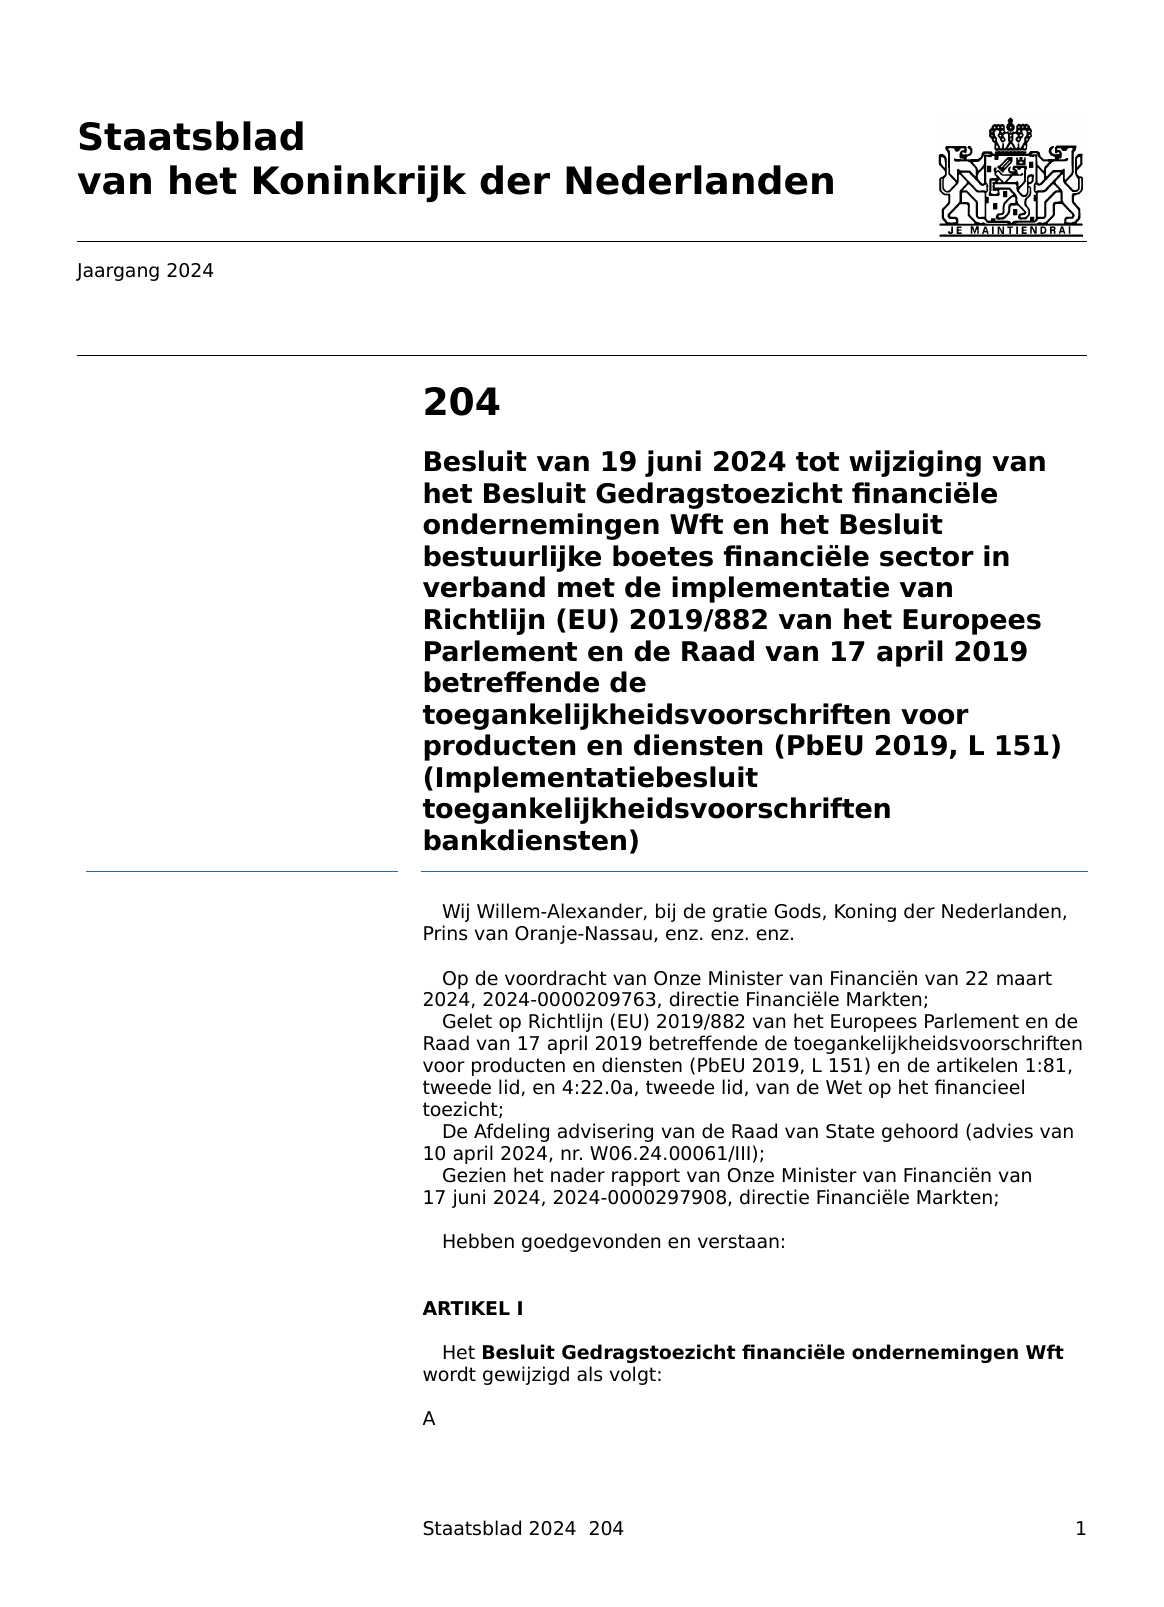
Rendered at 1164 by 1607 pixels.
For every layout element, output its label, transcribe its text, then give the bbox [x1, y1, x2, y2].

text Wij Willem-Alexander, bij de gratie Gods, Koning der Nederlanden, Prins van Oranje-Nassau, enz. enz. enz. [422, 901, 1087, 945]
table_header [886, 100, 1087, 241]
text De Afdeling advisering van de Raad van State gehoord (advies van 10 april 2024, nr. W06.24.00061/III); [422, 1121, 1087, 1165]
text Op de voordracht van Onze Minister van Financiën van 22 maart 2024, 2024-0000209763, directie Financiële Markten; [422, 967, 1087, 1011]
text Gelet op Richtlijn (EU) 2019/882 van het Europees Parlement en de Raad van 17 april 2019 betreffende de toegankelijkheidsvoorschriften voor producten en diensten (PbEU 2019, L 151) en de artikelen 1:81, tweede lid, en 4:22.0a, tweede lid, van de Wet op het financieel toezicht; [422, 1011, 1087, 1121]
table_cell Jaargang 2024 [77, 242, 1087, 355]
text Hebben goedgevonden en verstaan: [422, 1231, 1087, 1253]
table_header Staatsblad van het Koninkrijk der Nederlanden [77, 100, 886, 241]
text Het Besluit Gedragstoezicht financiële ondernemingen Wft wordt gewijzigd als volgt: [422, 1342, 1087, 1386]
subtitle 204 [422, 381, 1087, 424]
text Gezien het nader rapport van Onze Minister van Financiën van 17 juni 2024, 2024-0000297908, directie Financiële Markten; [422, 1165, 1087, 1209]
picture [936, 115, 1087, 240]
text A [422, 1408, 1087, 1430]
text Besluit van 19 juni 2024 tot wijziging van het Besluit Gedragstoezicht financiële ondernemingen Wft en het Besluit bestuurlijke boetes financiële sector in verband met de implementatie van Richtlijn (EU) 2019/882 van het Europees Parlement en de Raad van 17 april 2019 betreffende de toegankelijkheidsvoorschriften voor producten en diensten (PbEU 2019, L 151) (Implementatiebesluit toegankelijkheidsvoorschriften bankdiensten) [422, 447, 1087, 857]
subtitle ARTIKEL I [422, 1298, 1087, 1320]
